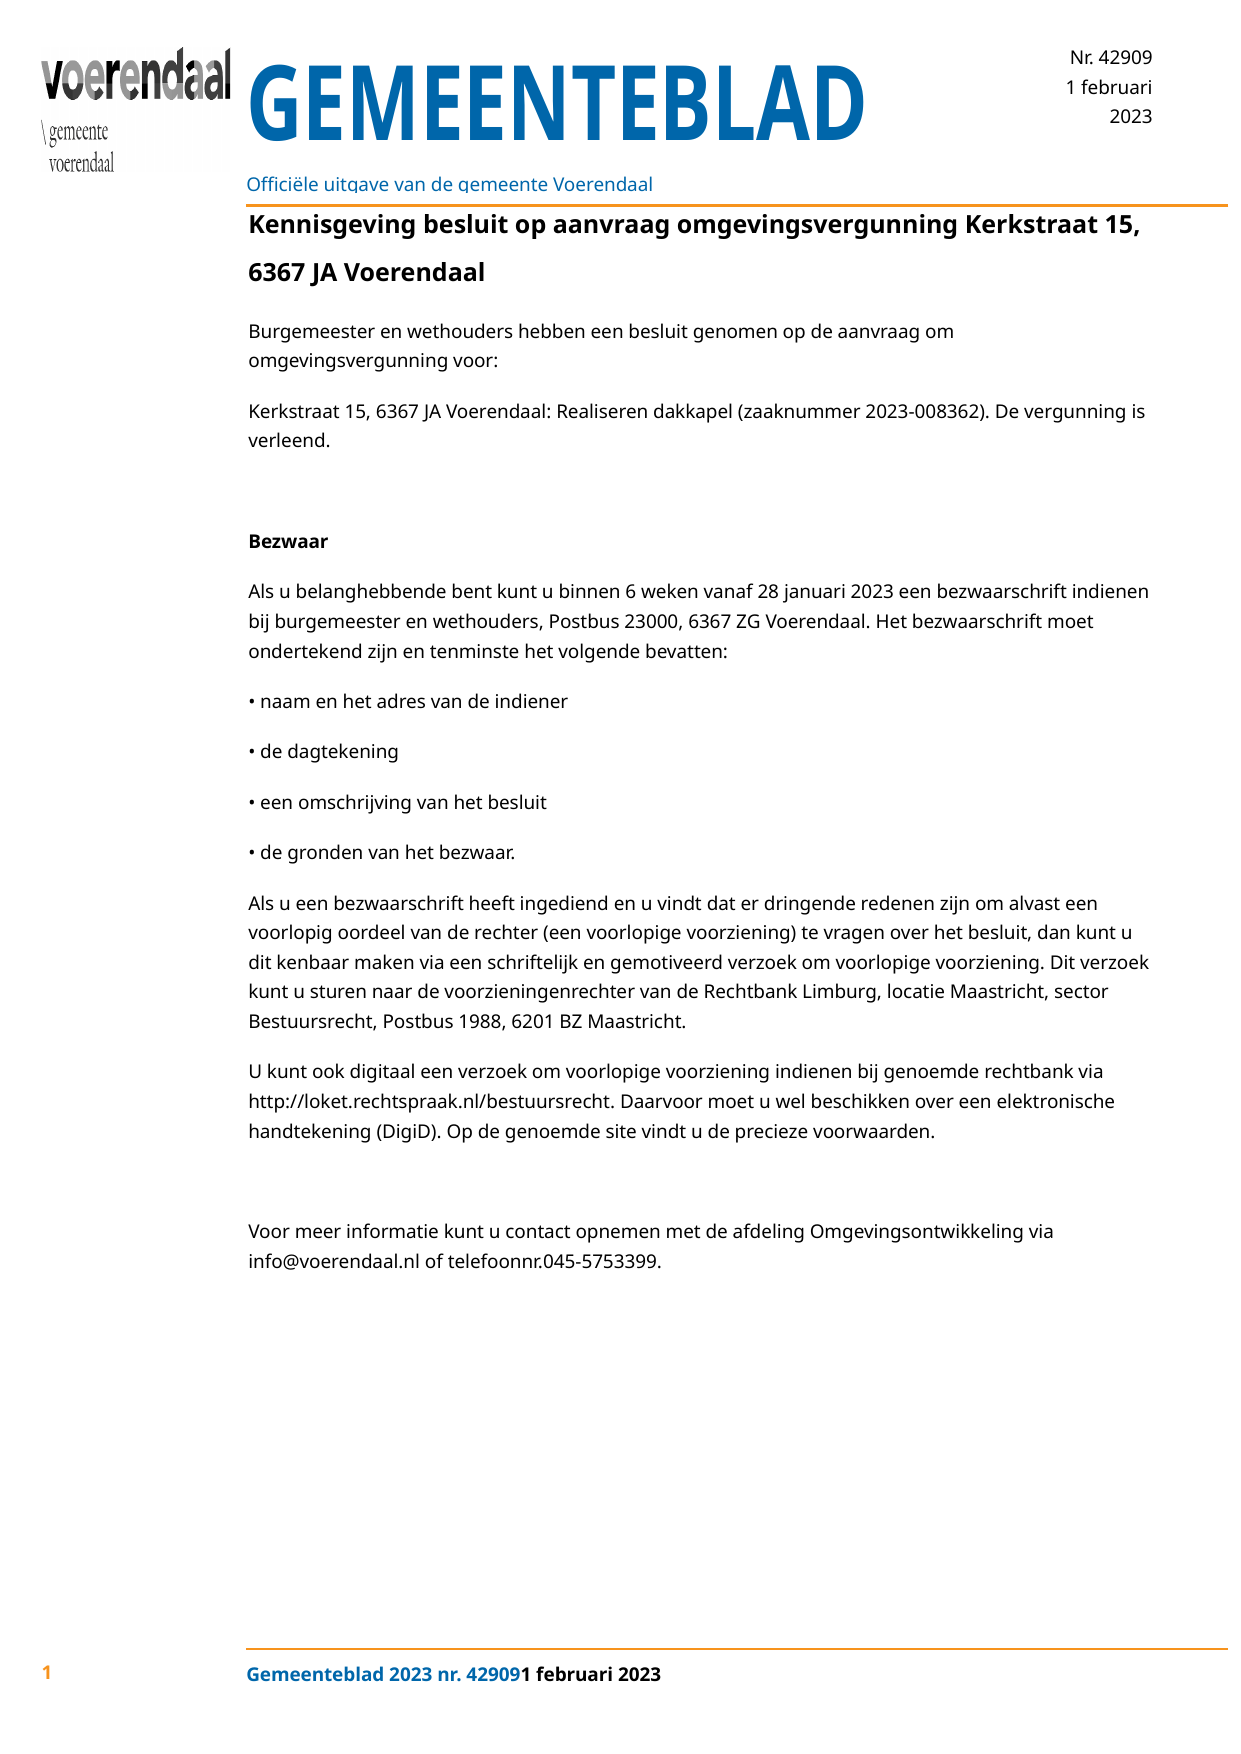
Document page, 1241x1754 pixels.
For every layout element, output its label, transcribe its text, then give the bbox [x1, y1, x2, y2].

picture [41, 47, 231, 172]
text • de dagtekening [248, 739, 1152, 764]
text Als u belanghebbende bent kunt u binnen 6 weken vanaf 28 januari 2023 een bezwaarschrift indienen bij burgemeester en wethouders, Postbus 23000, 6367 ZG Voerendaal. Het bezwaarschrift moet ondertekend zijn en tenminste het volgende bevatten: [248, 579, 1152, 664]
text Kerkstraat 15, 6367 JA Voerendaal: Realiseren dakkapel (zaaknummer 2023-008362). De vergunning is verleend. [248, 398, 1152, 453]
text Voor meer informatie kunt u contact opnemen met de afdeling Omgevingsontwikkeling via info@voerendaal.nl of telefoonnr.045-5753399. [248, 1219, 1152, 1274]
text Burgemeester en wethouders hebben een besluit genomen op de aanvraag om omgevingsvergunning voor: [248, 318, 1152, 373]
text Kennisgeving besluit op aanvraag omgevingsvergunning Kerkstraat 15, 6367 JA Voerendaal [248, 207, 1152, 288]
text U kunt ook digitaal een verzoek om voorlopige voorziening indienen bij genoemde rechtbank via http://loket.rechtspraak.nl/bestuursrecht. Daarvoor moet u wel beschikken over een elektronische handtekening (DigiD). Op de genoemde site vindt u de precieze voorwaarden. [248, 1059, 1152, 1144]
text Bezwaar [248, 528, 1152, 554]
text • naam en het adres van de indiener [248, 688, 1152, 714]
text • een omschrijving van het besluit [248, 789, 1152, 815]
text • de gronden van het bezwaar. [248, 839, 1152, 865]
text Als u een bezwaarschrift heeft ingediend en u vindt dat er dringende redenen zijn om alvast een voorlopig oordeel van de rechter (een voorlopige voorziening) te vragen over het besluit, dan kunt u dit kenbaar maken via een schriftelijk en gemotiveerd verzoek om voorlopige voorziening. Dit verzoek kunt u sturen naar de voorzieningenrechter van de Rechtbank Limburg, locatie Maastricht, sector Bestuursrecht, Postbus 1988, 6201 BZ Maastricht. [248, 890, 1152, 1034]
